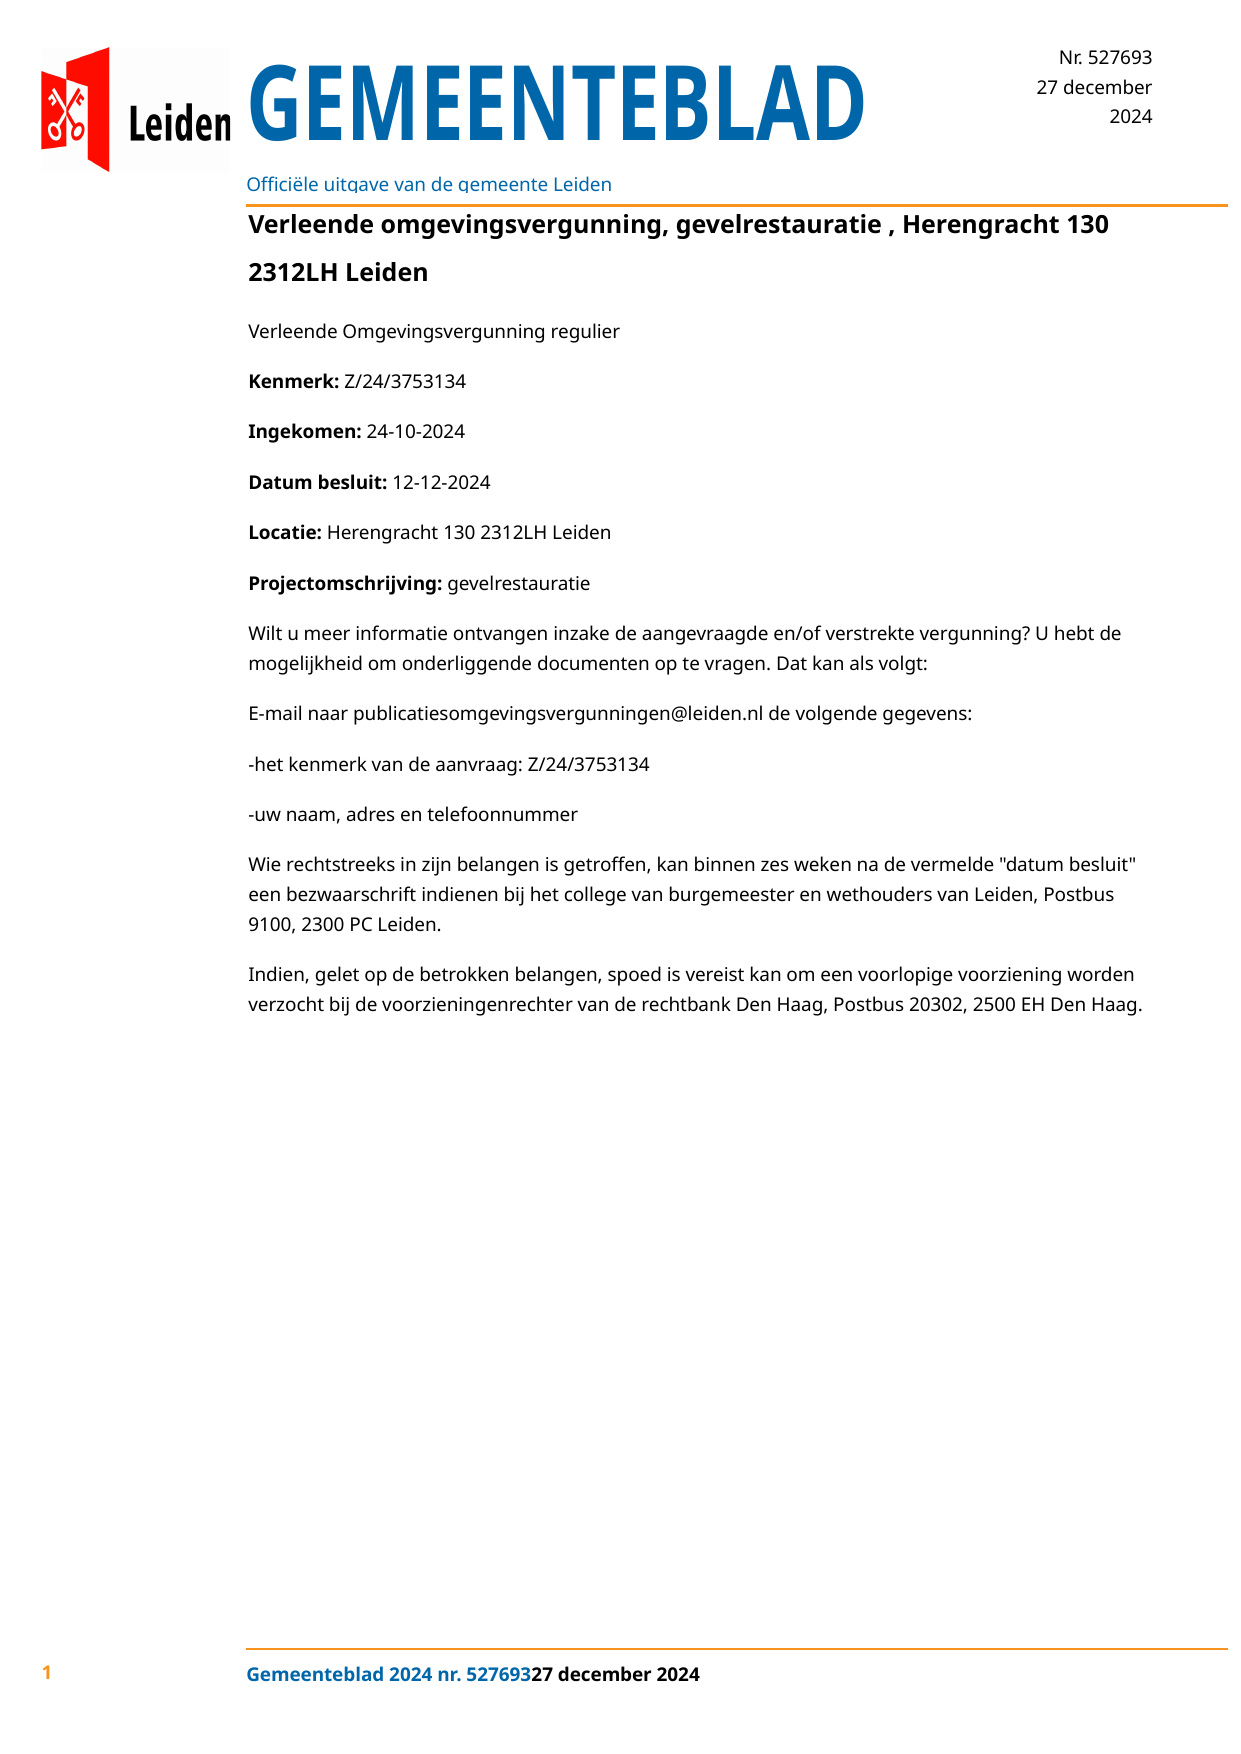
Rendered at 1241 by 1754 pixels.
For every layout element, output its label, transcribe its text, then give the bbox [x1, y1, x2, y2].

text Wie rechtstreeks in zijn belangen is getroffen, kan binnen zes weken na de vermelde "datum besluit" een bezwaarschrift indienen bij het college van burgemeester en wethouders van Leiden, Postbus 9100, 2300 PC Leiden. [248, 852, 1152, 937]
text Verleende Omgevingsvergunning regulier [248, 318, 1152, 344]
text Indien, gelet op de betrokken belangen, spoed is vereist kan om een voorlopige voorziening worden verzocht bij de voorzieningenrechter van de rechtbank Den Haag, Postbus 20302, 2500 EH Den Haag. [248, 961, 1152, 1017]
text Locatie: Herengracht 130 2312LH Leiden [248, 519, 1152, 545]
text Verleende omgevingsvergunning, gevelrestauratie , Herengracht 130 2312LH Leiden [248, 207, 1152, 288]
text E-mail naar publicatiesomgevingsvergunningen@leiden.nl de volgende gegevens: [248, 700, 1152, 726]
picture [41, 47, 231, 172]
text Projectomschrijving: gevelrestauratie [248, 570, 1152, 596]
text -uw naam, adres en telefoonnummer [248, 801, 1152, 827]
text Kenmerk: Z/24/3753134 [248, 368, 1152, 394]
text Datum besluit: 12-12-2024 [248, 469, 1152, 495]
text -het kenmerk van de aanvraag: Z/24/3753134 [248, 751, 1152, 777]
text Ingekomen: 24-10-2024 [248, 419, 1152, 444]
text Wilt u meer informatie ontvangen inzake de aangevraagde en/of verstrekte vergunning? U hebt de mogelijkheid om onderliggende documenten op te vragen. Dat kan als volgt: [248, 620, 1152, 676]
